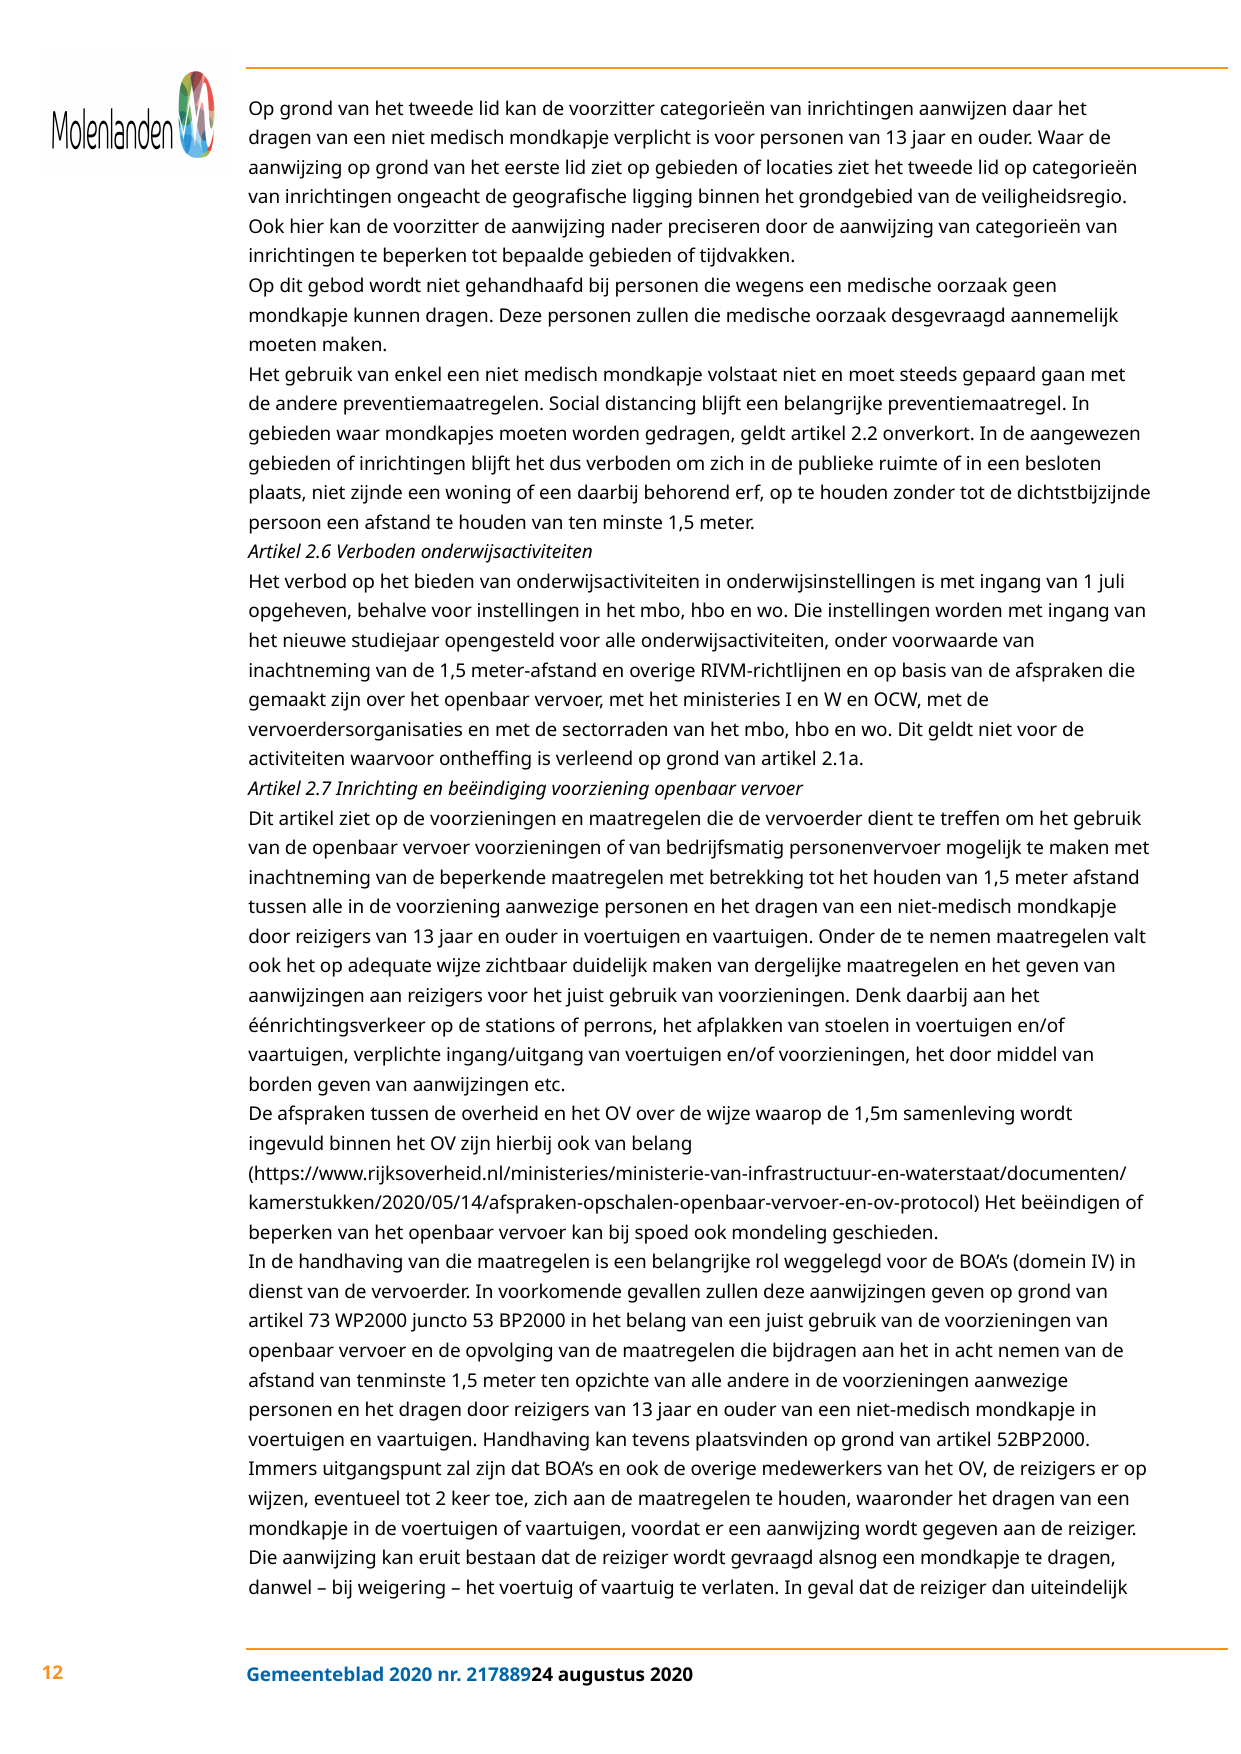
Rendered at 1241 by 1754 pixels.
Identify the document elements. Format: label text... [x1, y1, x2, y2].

text Dit artikel ziet op de voorzieningen en maatregelen die de vervoerder dient te treffen om het gebruik van de openbaar vervoer voorzieningen of van bedrijfsmatig personenvervoer mogelijk te maken met inachtneming van de beperkende maatregelen met betrekking tot het houden van 1,5 meter afstand tussen alle in de voorziening aanwezige personen en het dragen van een niet-medisch mondkapje door reizigers van 13 jaar en ouder in voertuigen en vaartuigen. Onder de te nemen maatregelen valt ook het op adequate wijze zichtbaar duidelijk maken van dergelijke maatregelen en het geven van aanwijzingen aan reizigers voor het juist gebruik van voorzieningen. Denk daarbij aan het éénrichtingsverkeer op de stations of perrons, het afplakken van stoelen in voertuigen en/of vaartuigen, verplichte ingang/uitgang van voertuigen en/of voorzieningen, het door middel van borden geven van aanwijzingen etc. [248, 805, 1152, 1097]
text In de handhaving van die maatregelen is een belangrijke rol weggelegd voor de BOA’s (domein IV) in dienst van de vervoerder. In voorkomende gevallen zullen deze aanwijzingen geven op grond van artikel 73 WP2000 juncto 53 BP2000 in het belang van een juist gebruik van de voorzieningen van openbaar vervoer en de opvolging van de maatregelen die bijdragen aan het in acht nemen van de afstand van tenminste 1,5 meter ten opzichte van alle andere in de voorzieningen aanwezige personen en het dragen door reizigers van 13 jaar en ouder van een niet-medisch mondkapje in voertuigen en vaartuigen. Handhaving kan tevens plaatsvinden op grond van artikel 52BP2000. [248, 1248, 1152, 1452]
text Artikel 2.6 Verboden onderwijsactiviteiten [248, 538, 1152, 564]
text Op dit gebod wordt niet gehandhaafd bij personen die wegens een medische oorzaak geen mondkapje kunnen dragen. Deze personen zullen die medische oorzaak desgevraagd aannemelijk moeten maken. [248, 272, 1152, 357]
text Op grond van het tweede lid kan de voorzitter categorieën van inrichtingen aanwijzen daar het dragen van een niet medisch mondkapje verplicht is voor personen van 13 jaar en ouder. Waar de aanwijzing op grond van het eerste lid ziet op gebieden of locaties ziet het tweede lid op categorieën van inrichtingen ongeacht de geografische ligging binnen het grondgebied van de veiligheidsregio. Ook hier kan de voorzitter de aanwijzing nader preciseren door de aanwijzing van categorieën van inrichtingen te beperken tot bepaalde gebieden of tijdvakken. [248, 95, 1152, 268]
text Artikel 2.7 Inrichting en beëindiging voorziening openbaar vervoer [248, 775, 1152, 801]
text Immers uitgangspunt zal zijn dat BOA’s en ook de overige medewerkers van het OV, de reizigers er op wijzen, eventueel tot 2 keer toe, zich aan de maatregelen te houden, waaronder het dragen van een mondkapje in de voertuigen of vaartuigen, voordat er een aanwijzing wordt gegeven aan de reiziger. Die aanwijzing kan eruit bestaan dat de reiziger wordt gevraagd alsnog een mondkapje te dragen, danwel – bij weigering – het voertuig of vaartuig te verlaten. In geval dat de reiziger dan uiteindelijk [248, 1456, 1152, 1600]
text Het gebruik van enkel een niet medisch mondkapje volstaat niet en moet steeds gepaard gaan met de andere preventiemaatregelen. Social distancing blijft een belangrijke preventiemaatregel. In gebieden waar mondkapjes moeten worden gedragen, geldt artikel 2.2 onverkort. In de aangewezen gebieden of inrichtingen blijft het dus verboden om zich in de publieke ruimte of in een besloten plaats, niet zijnde een woning of een daarbij behorend erf, op te houden zonder tot de dichtstbijzijnde persoon een afstand te houden van ten minste 1,5 meter. [248, 361, 1152, 535]
text De afspraken tussen de overheid en het OV over de wijze waarop de 1,5m samenleving wordt ingevuld binnen het OV zijn hierbij ook van belang (https://www.rijksoverheid.nl/ministeries/ministerie-van-infrastructuur-en-waterstaat/documenten/kamerstukken/2020/05/14/afspraken-opschalen-openbaar-vervoer-en-ov-protocol) Het beëindigen of beperken van het openbaar vervoer kan bij spoed ook mondeling geschieden. [248, 1101, 1152, 1245]
picture [41, 47, 231, 172]
text Het verbod op het bieden van onderwijsactiviteiten in onderwijsinstellingen is met ingang van 1 juli opgeheven, behalve voor instellingen in het mbo, hbo en wo. Die instellingen worden met ingang van het nieuwe studiejaar opengesteld voor alle onderwijsactiviteiten, onder voorwaarde van inachtneming van de 1,5 meter-afstand en overige RIVM-richtlijnen en op basis van de afspraken die gemaakt zijn over het openbaar vervoer, met het ministeries I en W en OCW, met de vervoerdersorganisaties en met de sectorraden van het mbo, hbo en wo. Dit geldt niet voor de activiteiten waarvoor ontheffing is verleend op grond van artikel 2.1a. [248, 568, 1152, 771]
